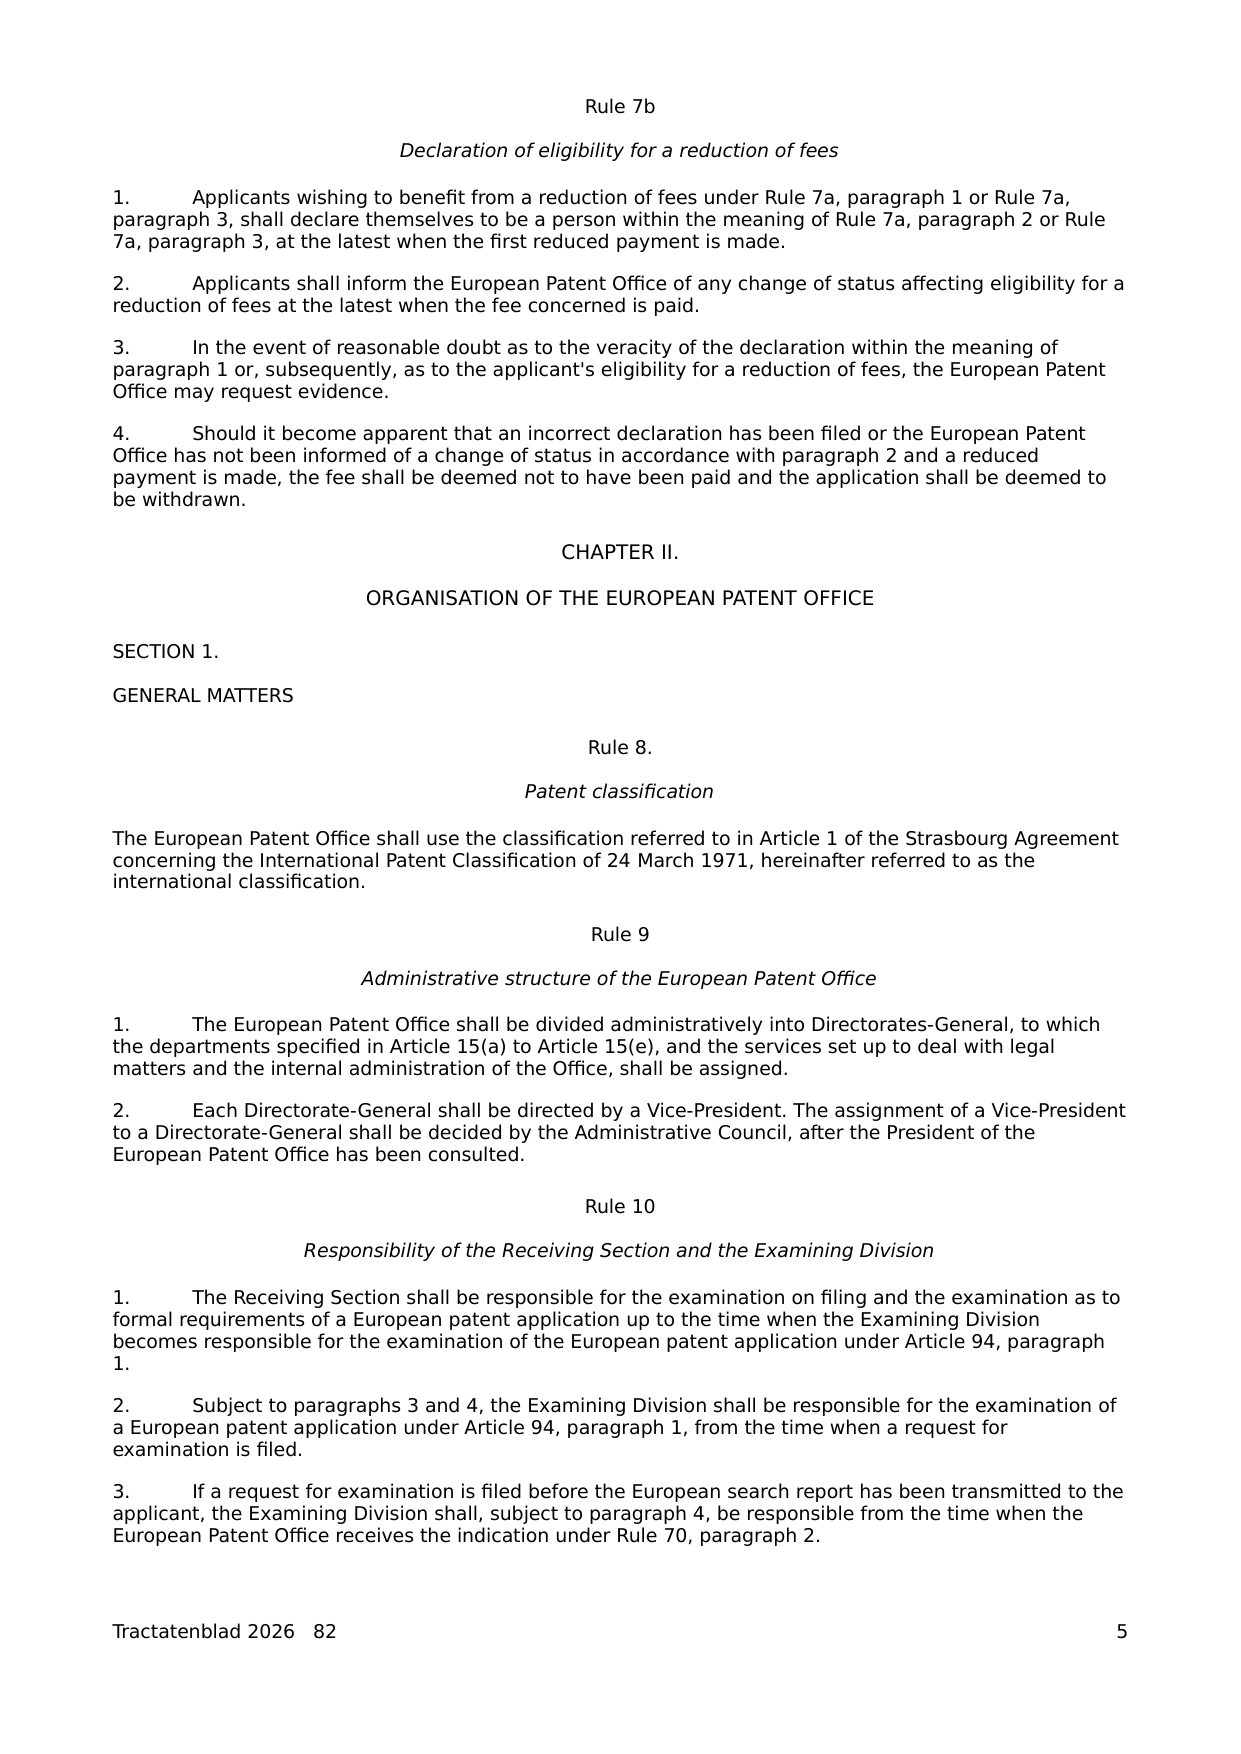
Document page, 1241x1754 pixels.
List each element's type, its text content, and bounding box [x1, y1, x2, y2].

text 3. If a request for examination is filed before the European search report has been transmitted to the applicant, the Examining Division shall, subject to paragraph 4, be responsible from the time when the European Patent Office receives the indication under Rule 70, paragraph 2. [112, 1481, 1128, 1547]
text 1. The Receiving Section shall be responsible for the examination on filing and the examination as to formal requirements of a European patent application up to the time when the Examining Division becomes responsible for the examination of the European patent application under Article 94, paragraph 1. [112, 1287, 1128, 1375]
text 2. Applicants shall inform the European Patent Office of any change of status affecting eligibility for a reduction of fees at the latest when the fee concerned is paid. [112, 273, 1128, 317]
subtitle SECTION 1. GENERAL MATTERS [112, 641, 1128, 707]
text 2. Subject to paragraphs 3 and 4, the Examining Division shall be responsible for the examination of a European patent application under Article 94, paragraph 1, from the time when a request for examination is filed. [112, 1395, 1128, 1461]
text The European Patent Office shall use the classification referred to in Article 1 of the Strasbourg Agreement concerning the International Patent Classification of 24 March 1971, hereinafter referred to as the international classification. [112, 827, 1128, 893]
subtitle Rule 7b Declaration of eligibility for a reduction of fees [112, 96, 1128, 162]
subtitle CHAPTER II. ORGANISATION OF THE EUROPEAN PATENT OFFICE [112, 541, 1128, 611]
text 3. In the event of reasonable doubt as to the veracity of the declaration within the meaning of paragraph 1 or, subsequently, as to the applicant's eligibility for a reduction of fees, the European Patent Office may request evidence. [112, 337, 1128, 403]
subtitle Rule 8. Patent classification [112, 737, 1128, 802]
text 2. Each Directorate-General shall be directed by a Vice-President. The assignment of a Vice-President to a Directorate-General shall be decided by the Administrative Council, after the President of the European Patent Office has been consulted. [112, 1100, 1128, 1166]
subtitle Rule 10 Responsibility of the Receiving Section and the Examining Division [112, 1196, 1128, 1262]
text 4. Should it become apparent that an incorrect declaration has been filed or the European Patent Office has not been informed of a change of status in accordance with paragraph 2 and a reduced payment is made, the fee shall be deemed not to have been paid and the application shall be deemed to be withdrawn. [112, 423, 1128, 511]
subtitle Rule 9 Administrative structure of the European Patent Office [112, 923, 1128, 989]
text 1. Applicants wishing to benefit from a reduction of fees under Rule 7a, paragraph 1 or Rule 7a, paragraph 3, shall declare themselves to be a person within the meaning of Rule 7a, paragraph 2 or Rule 7a, paragraph 3, at the latest when the first reduced payment is made. [112, 187, 1128, 253]
text 1. The European Patent Office shall be divided administratively into Directorates-General, to which the departments specified in Article 15(a) to Article 15(e), and the services set up to deal with legal matters and the internal administration of the Office, shall be assigned. [112, 1014, 1128, 1080]
